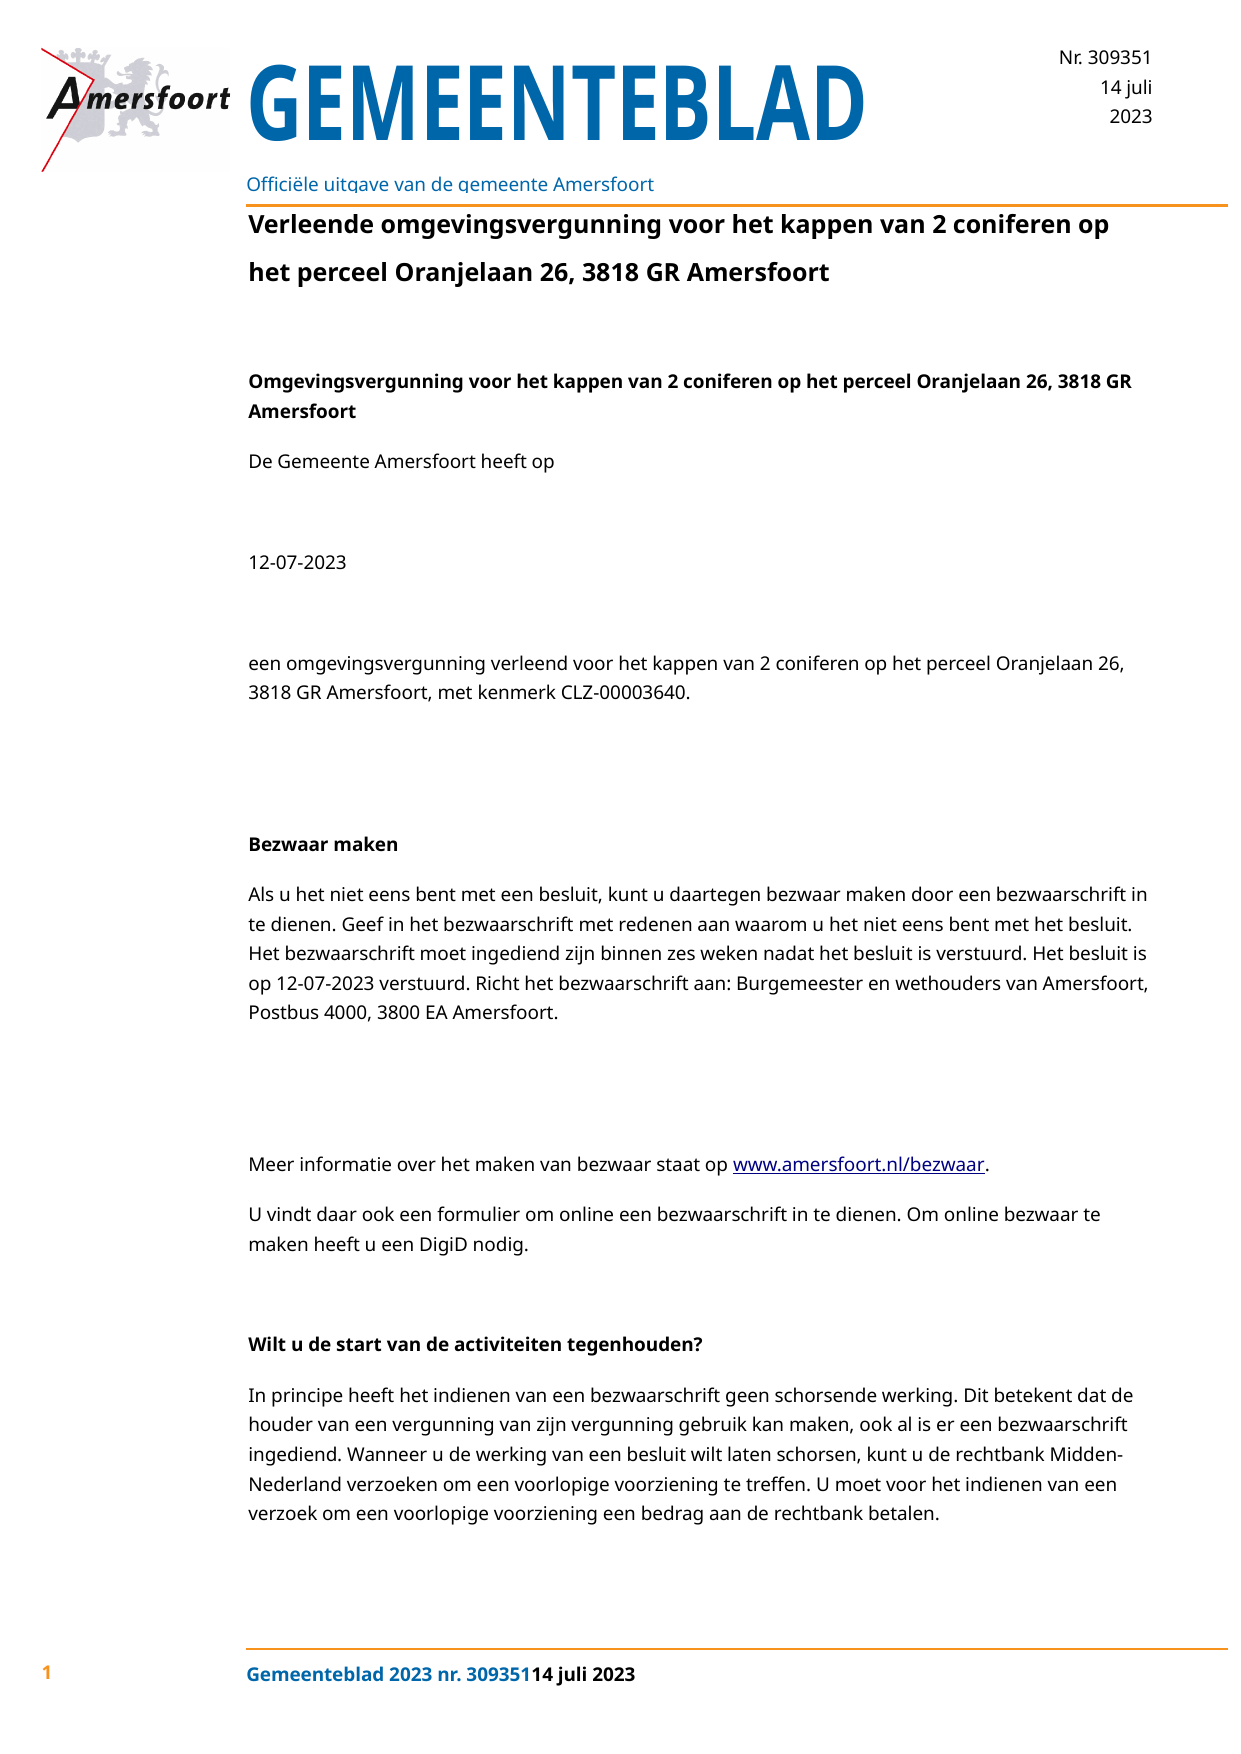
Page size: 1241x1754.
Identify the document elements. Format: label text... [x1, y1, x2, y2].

text een omgevingsvergunning verleend voor het kappen van 2 coniferen op het perceel Oranjelaan 26, 3818 GR Amersfoort, met kenmerk CLZ-00003640. [248, 650, 1152, 705]
text Als u het niet eens bent met een besluit, kunt u daartegen bezwaar maken door een bezwaarschrift in te dienen. Geef in het bezwaarschrift met redenen aan waarom u het niet eens bent met het besluit. Het bezwaarschrift moet ingediend zijn binnen zes weken nadat het besluit is verstuurd. Het besluit is op 12-07-2023 verstuurd. Richt het bezwaarschrift aan: Burgemeester en wethouders van Amersfoort, Postbus 4000, 3800 EA Amersfoort. [248, 881, 1152, 1025]
text Verleende omgevingsvergunning voor het kappen van 2 coniferen op het perceel Oranjelaan 26, 3818 GR Amersfoort [248, 207, 1152, 288]
text 12-07-2023 [248, 549, 1152, 575]
text U vindt daar ook een formulier om online een bezwaarschrift in te dienen. Om online bezwaar te maken heeft u een DigiD nodig. [248, 1201, 1152, 1257]
picture [41, 47, 231, 172]
text De Gemeente Amersfoort heeft op [248, 448, 1152, 474]
text Omgevingsvergunning voor het kappen van 2 coniferen op het perceel Oranjelaan 26, 3818 GR Amersfoort [248, 368, 1152, 424]
text Bezwaar maken [248, 831, 1152, 857]
text In principe heeft het indienen van een bezwaarschrift geen schorsende werking. Dit betekent dat de houder van een vergunning van zijn vergunning gebruik kan maken, ook al is er een bezwaarschrift ingediend. Wanneer u de werking van een besluit wilt laten schorsen, kunt u de rechtbank Midden-Nederland verzoeken om een voorlopige voorziening te treffen. U moet voor het indienen van een verzoek om een voorlopige voorziening een bedrag aan de rechtbank betalen. [248, 1382, 1152, 1526]
text Wilt u de start van de activiteiten tegenhouden? [248, 1332, 1152, 1357]
text Meer informatie over het maken van bezwaar staat op www.amersfoort.nl/bezwaar. [248, 1151, 1152, 1177]
